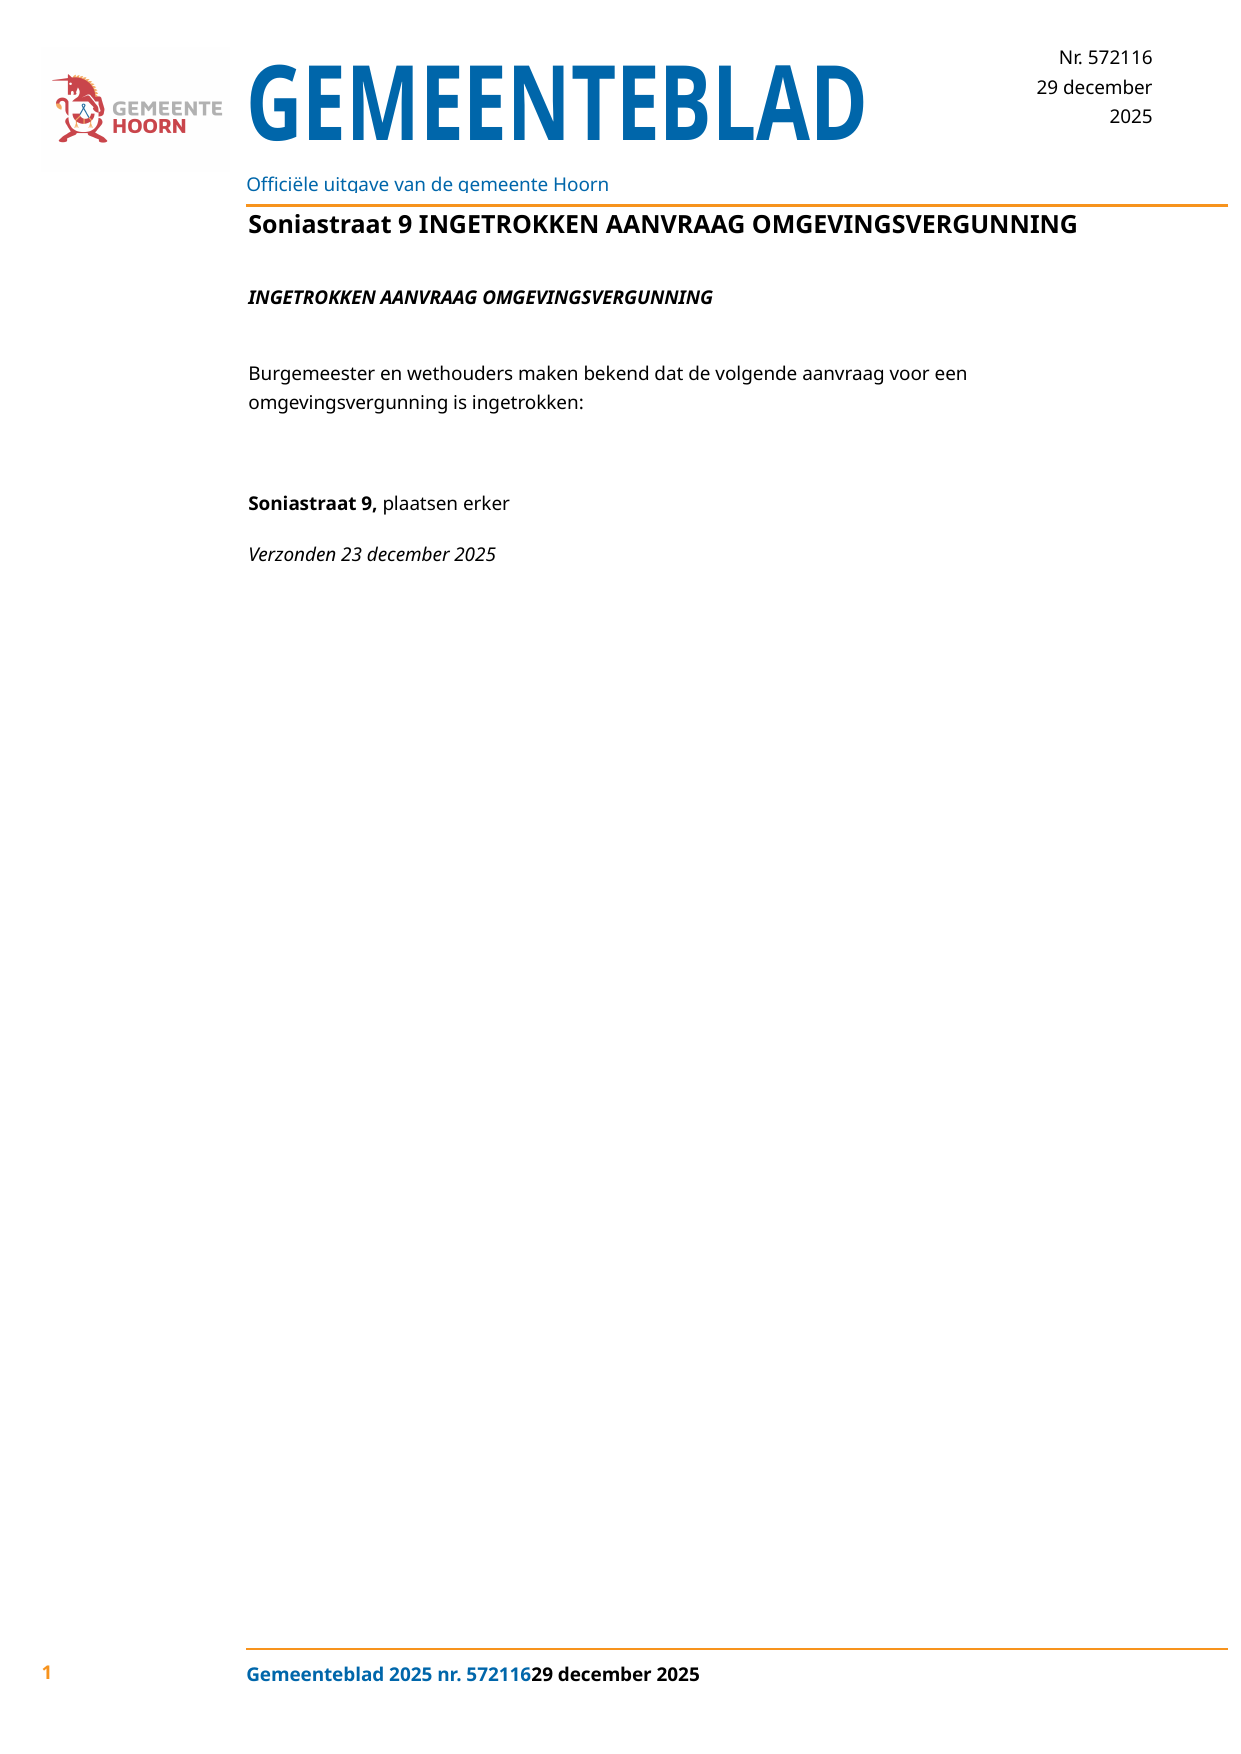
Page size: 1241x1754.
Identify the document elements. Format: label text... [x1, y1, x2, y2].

text Verzonden 23 december 2025 [248, 541, 1152, 567]
text Burgemeester en wethouders maken bekend dat de volgende aanvraag voor een omgevingsvergunning is ingetrokken: [248, 360, 1152, 415]
picture [41, 47, 231, 172]
text Soniastraat 9, plaatsen erker [248, 490, 1152, 516]
text INGETROKKEN AANVRAAG OMGEVINGSVERGUNNING [248, 284, 1152, 309]
text Soniastraat 9 INGETROKKEN AANVRAAG OMGEVINGSVERGUNNING [248, 207, 1152, 241]
